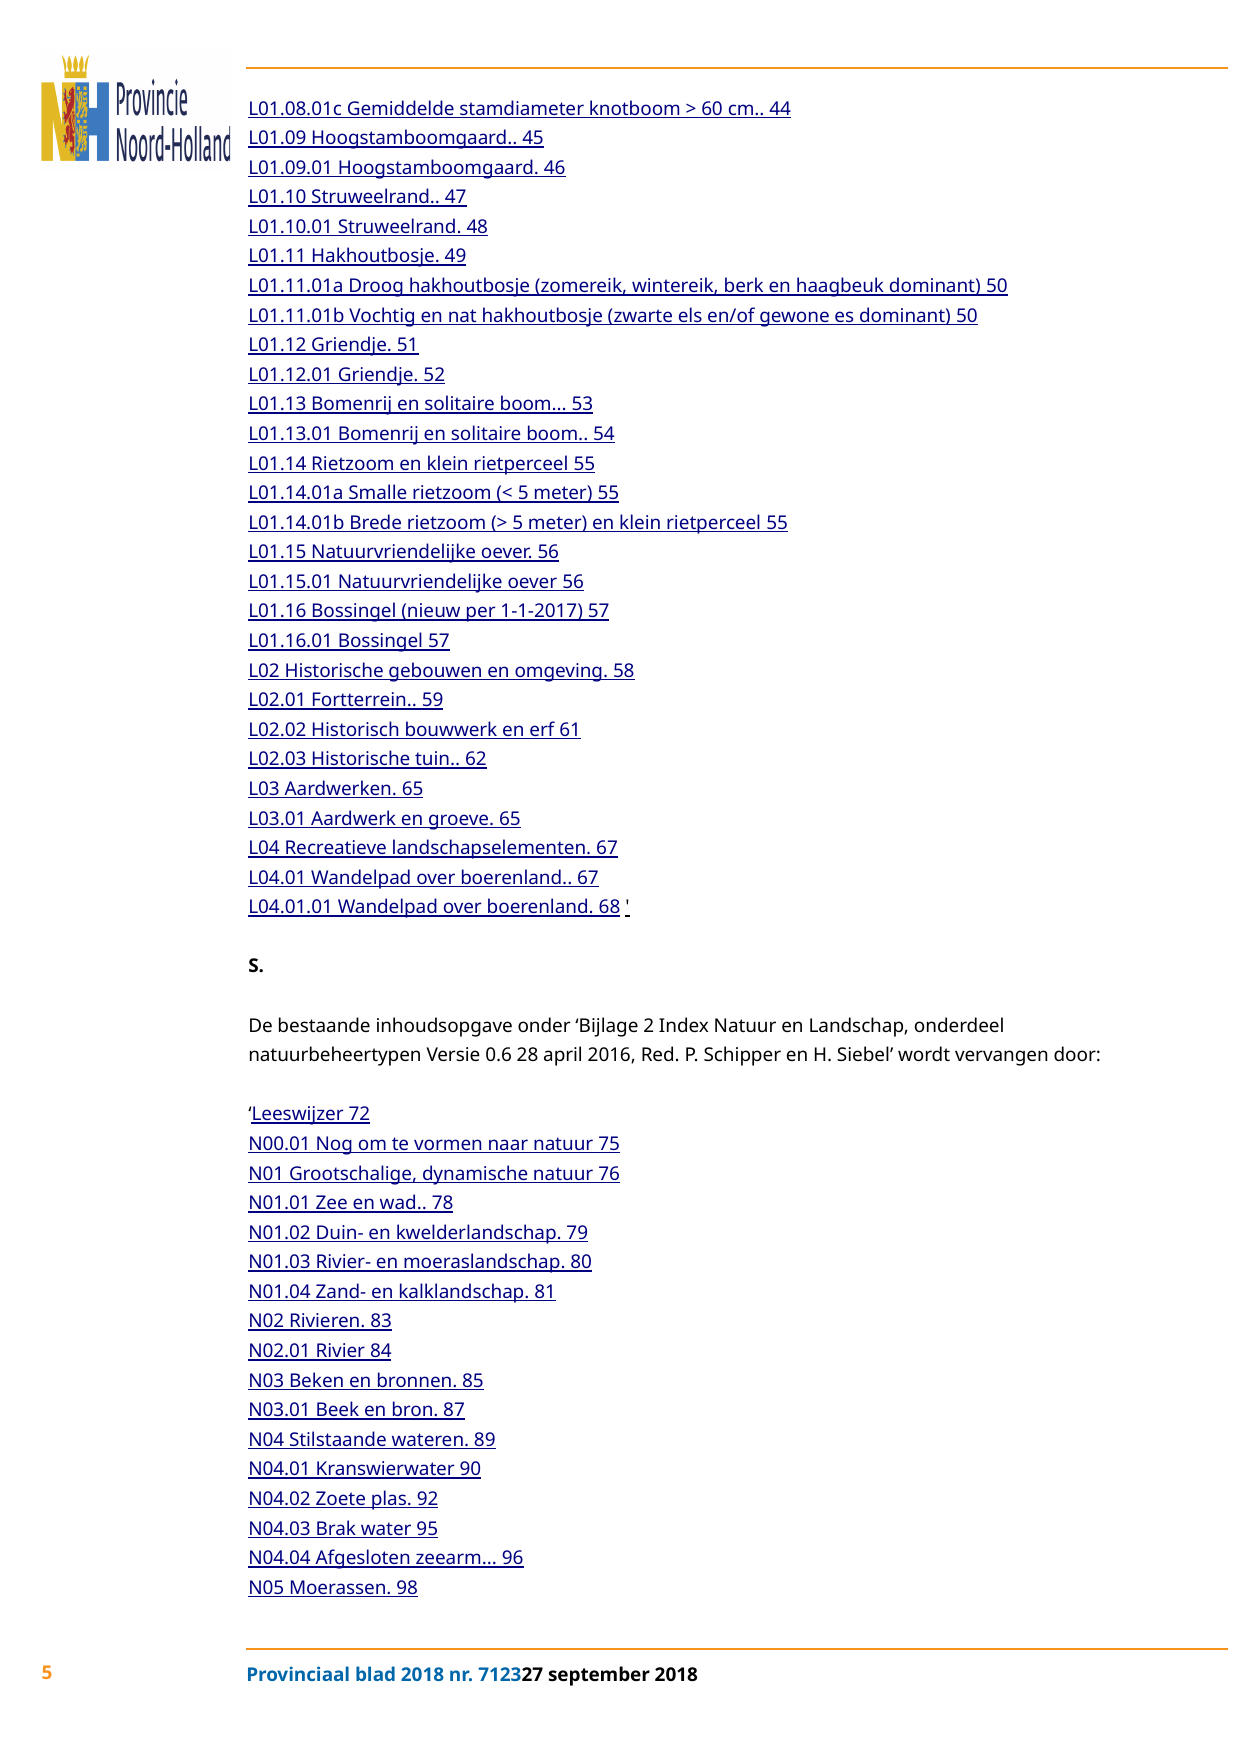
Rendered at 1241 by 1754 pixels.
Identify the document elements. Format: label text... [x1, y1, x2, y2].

text N01 Grootschalige, dynamische natuur 76 [248, 1160, 1152, 1186]
text L01.11 Hakhoutbosje. 49 [248, 243, 1152, 268]
text N01.04 Zand- en kalklandschap. 81 [248, 1278, 1152, 1304]
text L02 Historische gebouwen en omgeving. 58 [248, 657, 1152, 683]
text N01.03 Rivier- en moeraslandschap. 80 [248, 1248, 1152, 1274]
text N01.02 Duin- en kwelderlandschap. 79 [248, 1219, 1152, 1245]
text N04.04 Afgesloten zeearm... 96 [248, 1544, 1152, 1570]
text N02.01 Rivier 84 [248, 1337, 1152, 1363]
text L01.13.01 Bomenrij en solitaire boom.. 54 [248, 420, 1152, 446]
text L01.13 Bomenrij en solitaire boom... 53 [248, 391, 1152, 416]
text L01.16 Bossingel (nieuw per 1-1-2017) 57 [248, 598, 1152, 623]
text ‘Leeswijzer 72 [248, 1101, 1152, 1126]
text L01.11.01a Droog hakhoutbosje (zomereik, wintereik, berk en haagbeuk dominant) 50 [248, 272, 1152, 298]
text L01.14 Rietzoom en klein rietperceel 55 [248, 450, 1152, 476]
text L04.01.01 Wandelpad over boerenland. 68 ' [248, 893, 1152, 919]
text De bestaande inhoudsopgave onder ‘Bijlage 2 Index Natuur en Landschap, onderdeel natuurbeheertypen Versie 0.6 28 april 2016, Red. P. Schipper en H. Siebel’ wordt vervangen door: [248, 1012, 1152, 1067]
text L01.11.01b Vochtig en nat hakhoutbosje (zwarte els en/of gewone es dominant) 50 [248, 302, 1152, 328]
text L01.14.01a Smalle rietzoom (< 5 meter) 55 [248, 479, 1152, 505]
text L02.01 Fortterrein.. 59 [248, 686, 1152, 712]
text N04.01 Kranswierwater 90 [248, 1456, 1152, 1481]
text N00.01 Nog om te vormen naar natuur 75 [248, 1130, 1152, 1156]
text L01.10.01 Struweelrand. 48 [248, 213, 1152, 239]
text L03 Aardwerken. 65 [248, 775, 1152, 801]
text L04.01 Wandelpad over boerenland.. 67 [248, 864, 1152, 890]
text L02.03 Historische tuin.. 62 [248, 746, 1152, 771]
text L01.09.01 Hoogstamboomgaard. 46 [248, 154, 1152, 180]
text N02 Rivieren. 83 [248, 1308, 1152, 1333]
text L04 Recreatieve landschapselementen. 67 [248, 834, 1152, 860]
text N03.01 Beek en bron. 87 [248, 1396, 1152, 1422]
text N01.01 Zee en wad.. 78 [248, 1189, 1152, 1215]
text L01.15.01 Natuurvriendelijke oever 56 [248, 568, 1152, 594]
text L02.02 Historisch bouwwerk en erf 61 [248, 716, 1152, 742]
text L01.09 Hoogstamboomgaard.. 45 [248, 124, 1152, 150]
text N04.03 Brak water 95 [248, 1515, 1152, 1541]
text L01.14.01b Brede rietzoom (> 5 meter) en klein rietperceel 55 [248, 509, 1152, 535]
text N04.02 Zoete plas. 92 [248, 1485, 1152, 1511]
text L01.15 Natuurvriendelijke oever. 56 [248, 538, 1152, 564]
text L03.01 Aardwerk en groeve. 65 [248, 805, 1152, 831]
text L01.12 Griendje. 51 [248, 331, 1152, 357]
text S. [248, 953, 1152, 978]
text L01.08.01c Gemiddelde stamdiameter knotboom > 60 cm.. 44 [248, 95, 1152, 121]
picture [41, 47, 231, 172]
text N05 Moerassen. 98 [248, 1574, 1152, 1600]
text N04 Stilstaande wateren. 89 [248, 1426, 1152, 1452]
text L01.12.01 Griendje. 52 [248, 361, 1152, 387]
text L01.10 Struweelrand.. 47 [248, 183, 1152, 209]
text N03 Beken en bronnen. 85 [248, 1367, 1152, 1393]
text L01.16.01 Bossingel 57 [248, 627, 1152, 653]
